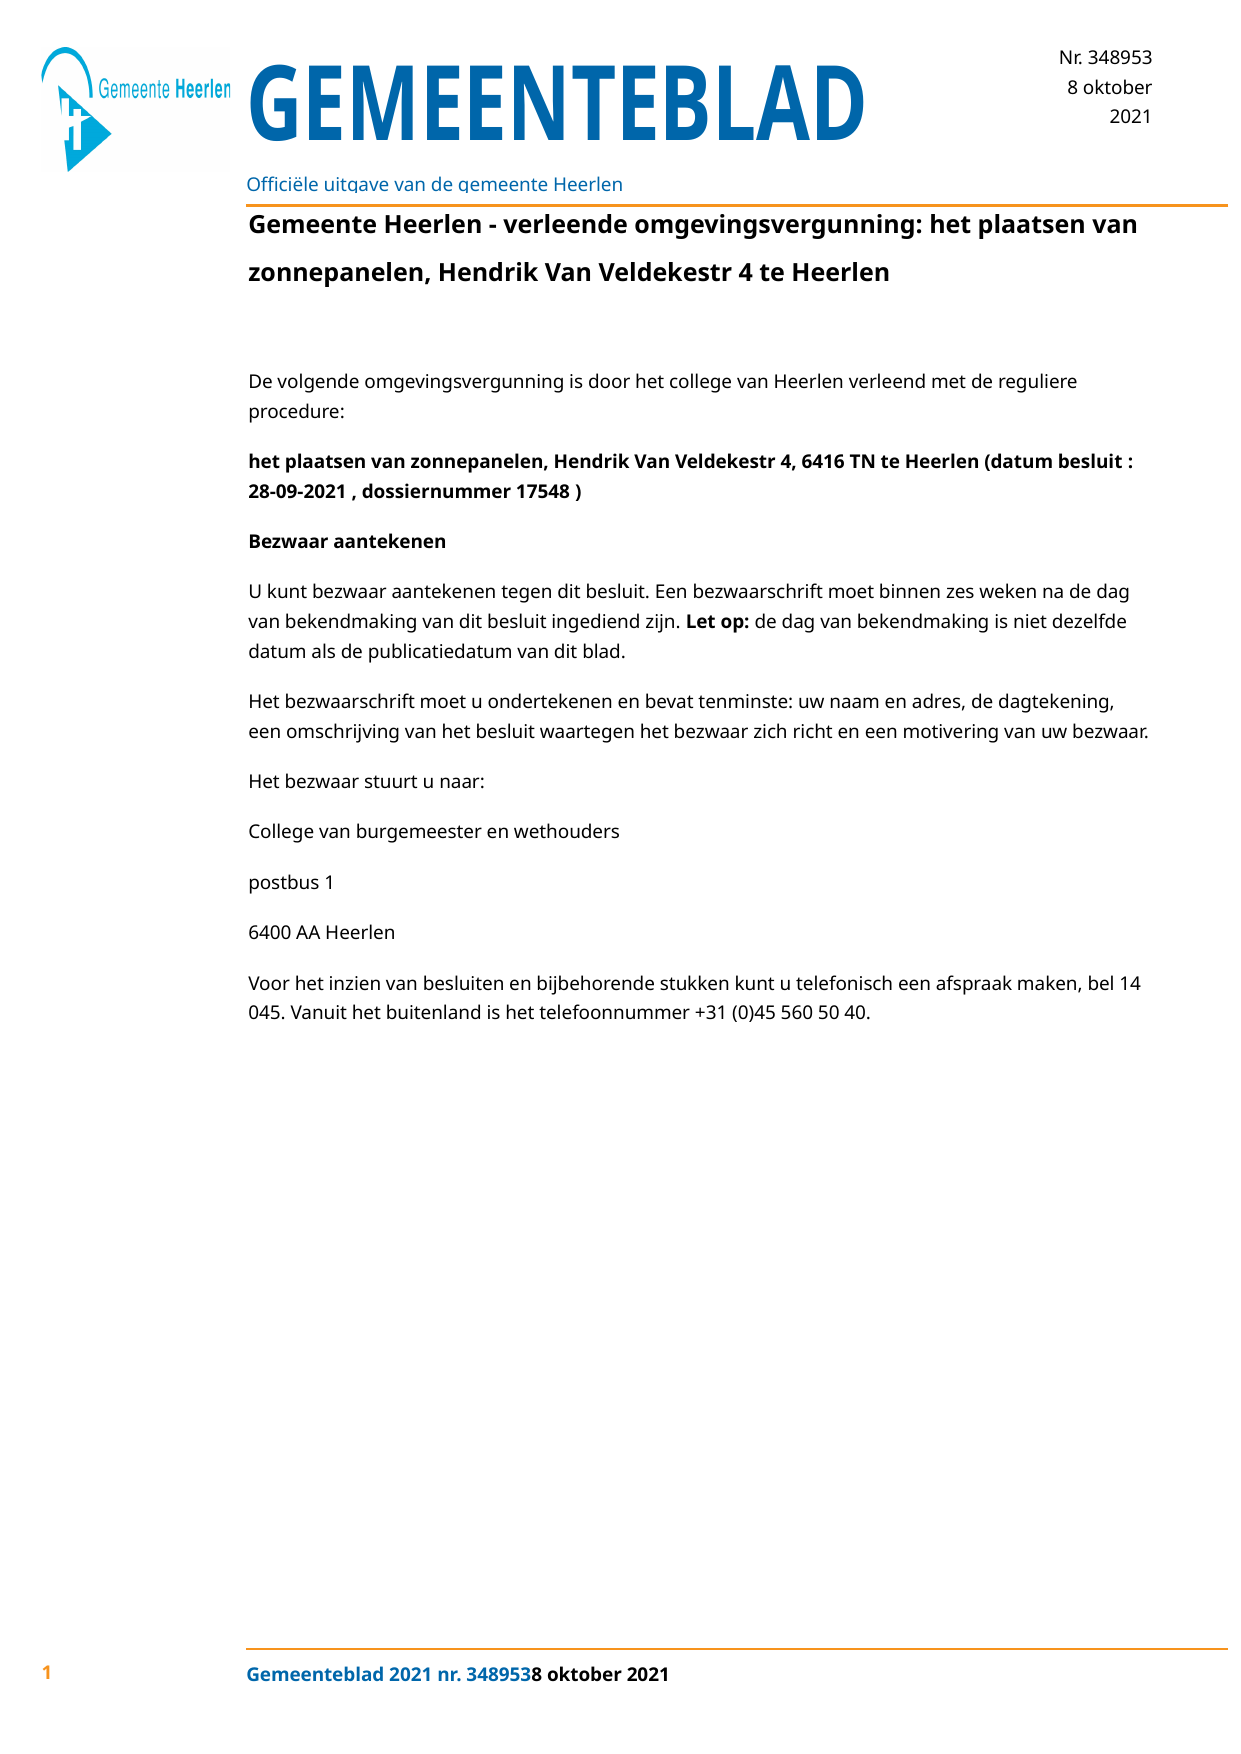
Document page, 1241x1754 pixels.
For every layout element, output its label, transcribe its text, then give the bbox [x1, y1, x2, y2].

text Bezwaar aantekenen [248, 528, 1152, 554]
text Het bezwaarschrift moet u ondertekenen en bevat tenminste: uw naam en adres, de dagtekening, een omschrijving van het besluit waartegen het bezwaar zich richt en een motivering van uw bezwaar. [248, 688, 1152, 744]
text College van burgemeester en wethouders [248, 819, 1152, 844]
text 6400 AA Heerlen [248, 919, 1152, 945]
picture [41, 47, 59, 70]
picture [41, 47, 231, 172]
text postbus 1 [248, 869, 1152, 895]
text het plaatsen van zonnepanelen, Hendrik Van Veldekestr 4, 6416 TN te Heerlen (datum besluit : 28-09-2021 , dossiernummer 17548 ) [248, 448, 1152, 504]
text Gemeente Heerlen - verleende omgevingsvergunning: het plaatsen van zonnepanelen, Hendrik Van Veldekestr 4 te Heerlen [248, 207, 1152, 288]
text Voor het inzien van besluiten en bijbehorende stukken kunt u telefonisch een afspraak maken, bel 14 045. Vanuit het buitenland is het telefoonnummer +31 (0)45 560 50 40. [248, 970, 1152, 1025]
text De volgende omgevingsvergunning is door het college van Heerlen verleend met de reguliere procedure: [248, 368, 1152, 424]
text Het bezwaar stuurt u naar: [248, 768, 1152, 794]
text U kunt bezwaar aantekenen tegen dit besluit. Een bezwaarschrift moet binnen zes weken na de dag van bekendmaking van dit besluit ingediend zijn. Let op: de dag van bekendmaking is niet dezelfde datum als de publicatiedatum van dit blad. [248, 579, 1152, 664]
